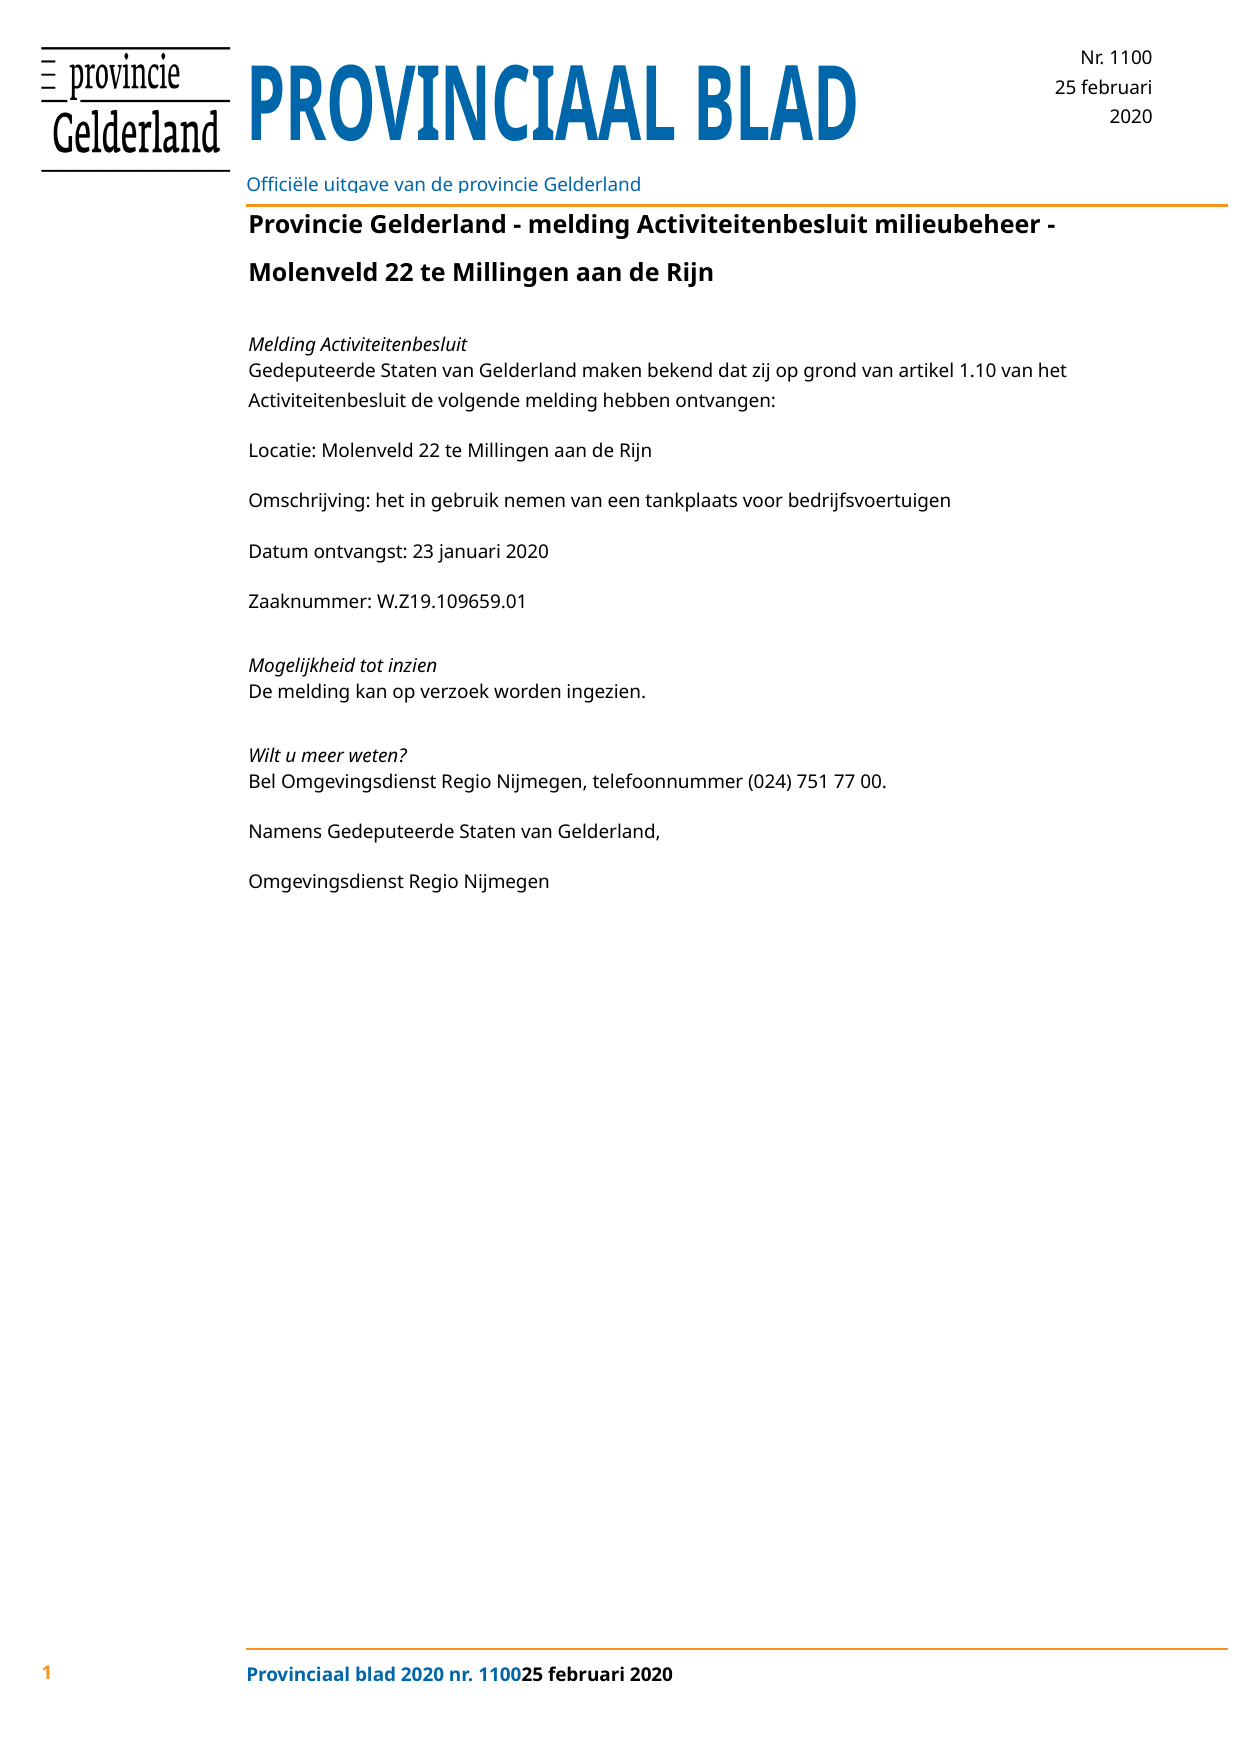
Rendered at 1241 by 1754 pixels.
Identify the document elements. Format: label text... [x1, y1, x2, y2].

text Omschrijving: het in gebruik nemen van een tankplaats voor bedrijfsvoertuigen [248, 488, 1152, 513]
text Melding Activiteitenbesluit [248, 331, 1152, 357]
text Mogelijkheid tot inzien [248, 652, 1152, 678]
text Omgevingsdienst Regio Nijmegen [248, 869, 1152, 894]
text Provincie Gelderland - melding Activiteitenbesluit milieubeheer - Molenveld 22 te Millingen aan de Rijn [248, 207, 1152, 288]
text Wilt u meer weten? [248, 742, 1152, 768]
text Locatie: Molenveld 22 te Millingen aan de Rijn [248, 437, 1152, 463]
text De melding kan op verzoek worden ingezien. [248, 678, 1152, 704]
text Zaaknummer: W.Z19.109659.01 [248, 588, 1152, 614]
text Namens Gedeputeerde Staten van Gelderland, [248, 818, 1152, 844]
text Datum ontvangst: 23 januari 2020 [248, 538, 1152, 564]
text Bel Omgevingsdienst Regio Nijmegen, telefoonnummer (024) 751 77 00. [248, 768, 1152, 793]
picture [41, 47, 231, 172]
text Gedeputeerde Staten van Gelderland maken bekend dat zij op grond van artikel 1.10 van het Activiteitenbesluit de volgende melding hebben ontvangen: [248, 357, 1152, 412]
